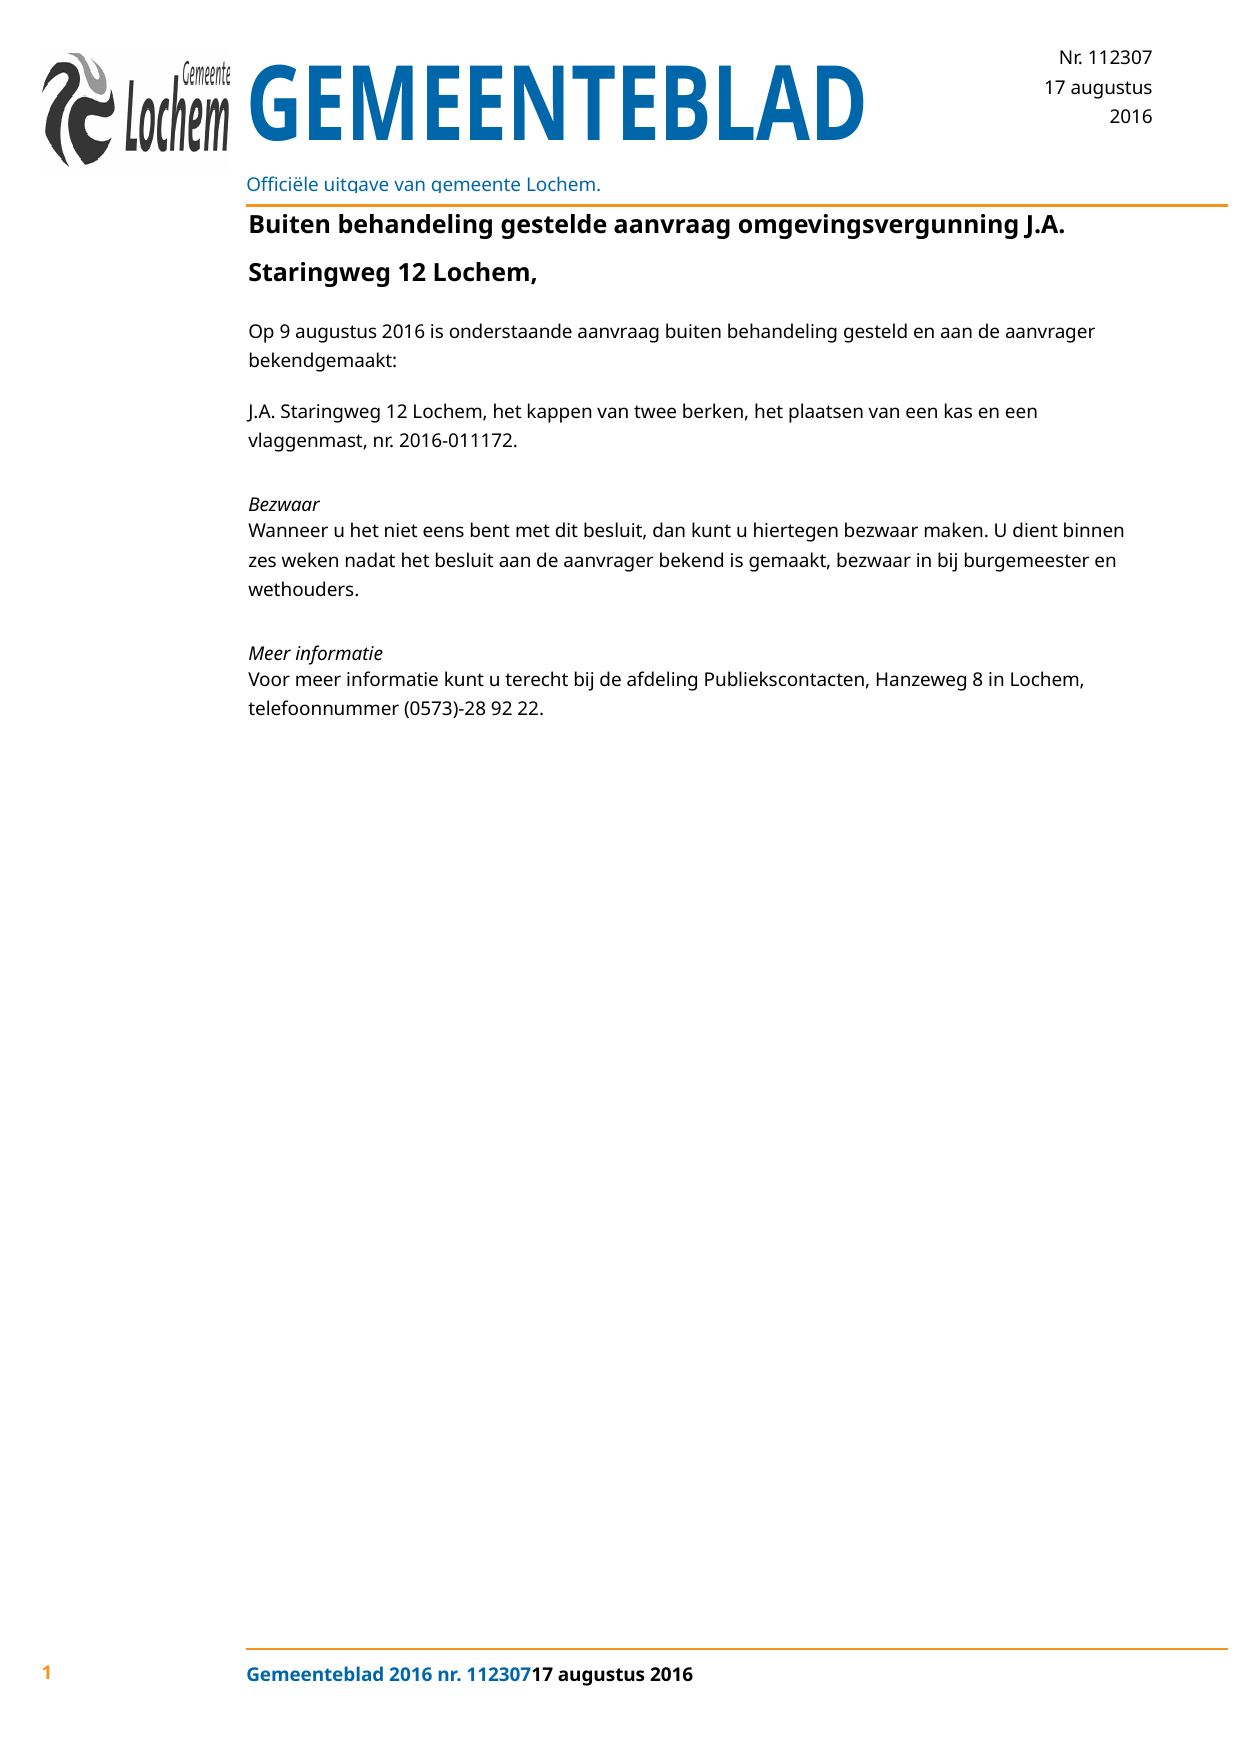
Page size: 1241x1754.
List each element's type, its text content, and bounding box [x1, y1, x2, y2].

text Bezwaar [248, 491, 1152, 517]
text Voor meer informatie kunt u terecht bij de afdeling Publiekscontacten, Hanzeweg 8 in Lochem, telefoonnummer (0573)-28 92 22. [248, 666, 1152, 721]
text J.A. Staringweg 12 Lochem, het kappen van twee berken, het plaatsen van een kas en een vlaggenmast, nr. 2016-011172. [248, 398, 1152, 453]
text Buiten behandeling gestelde aanvraag omgevingsvergunning J.A. Staringweg 12 Lochem, [248, 207, 1152, 288]
picture [41, 47, 231, 172]
text Wanneer u het niet eens bent met dit besluit, dan kunt u hiertegen bezwaar maken. U dient binnen zes weken nadat het besluit aan de aanvrager bekend is gemaakt, bezwaar in bij burgemeester en wethouders. [248, 517, 1152, 602]
text Meer informatie [248, 640, 1152, 666]
text Op 9 augustus 2016 is onderstaande aanvraag buiten behandeling gesteld en aan de aanvrager bekendgemaakt: [248, 318, 1152, 373]
